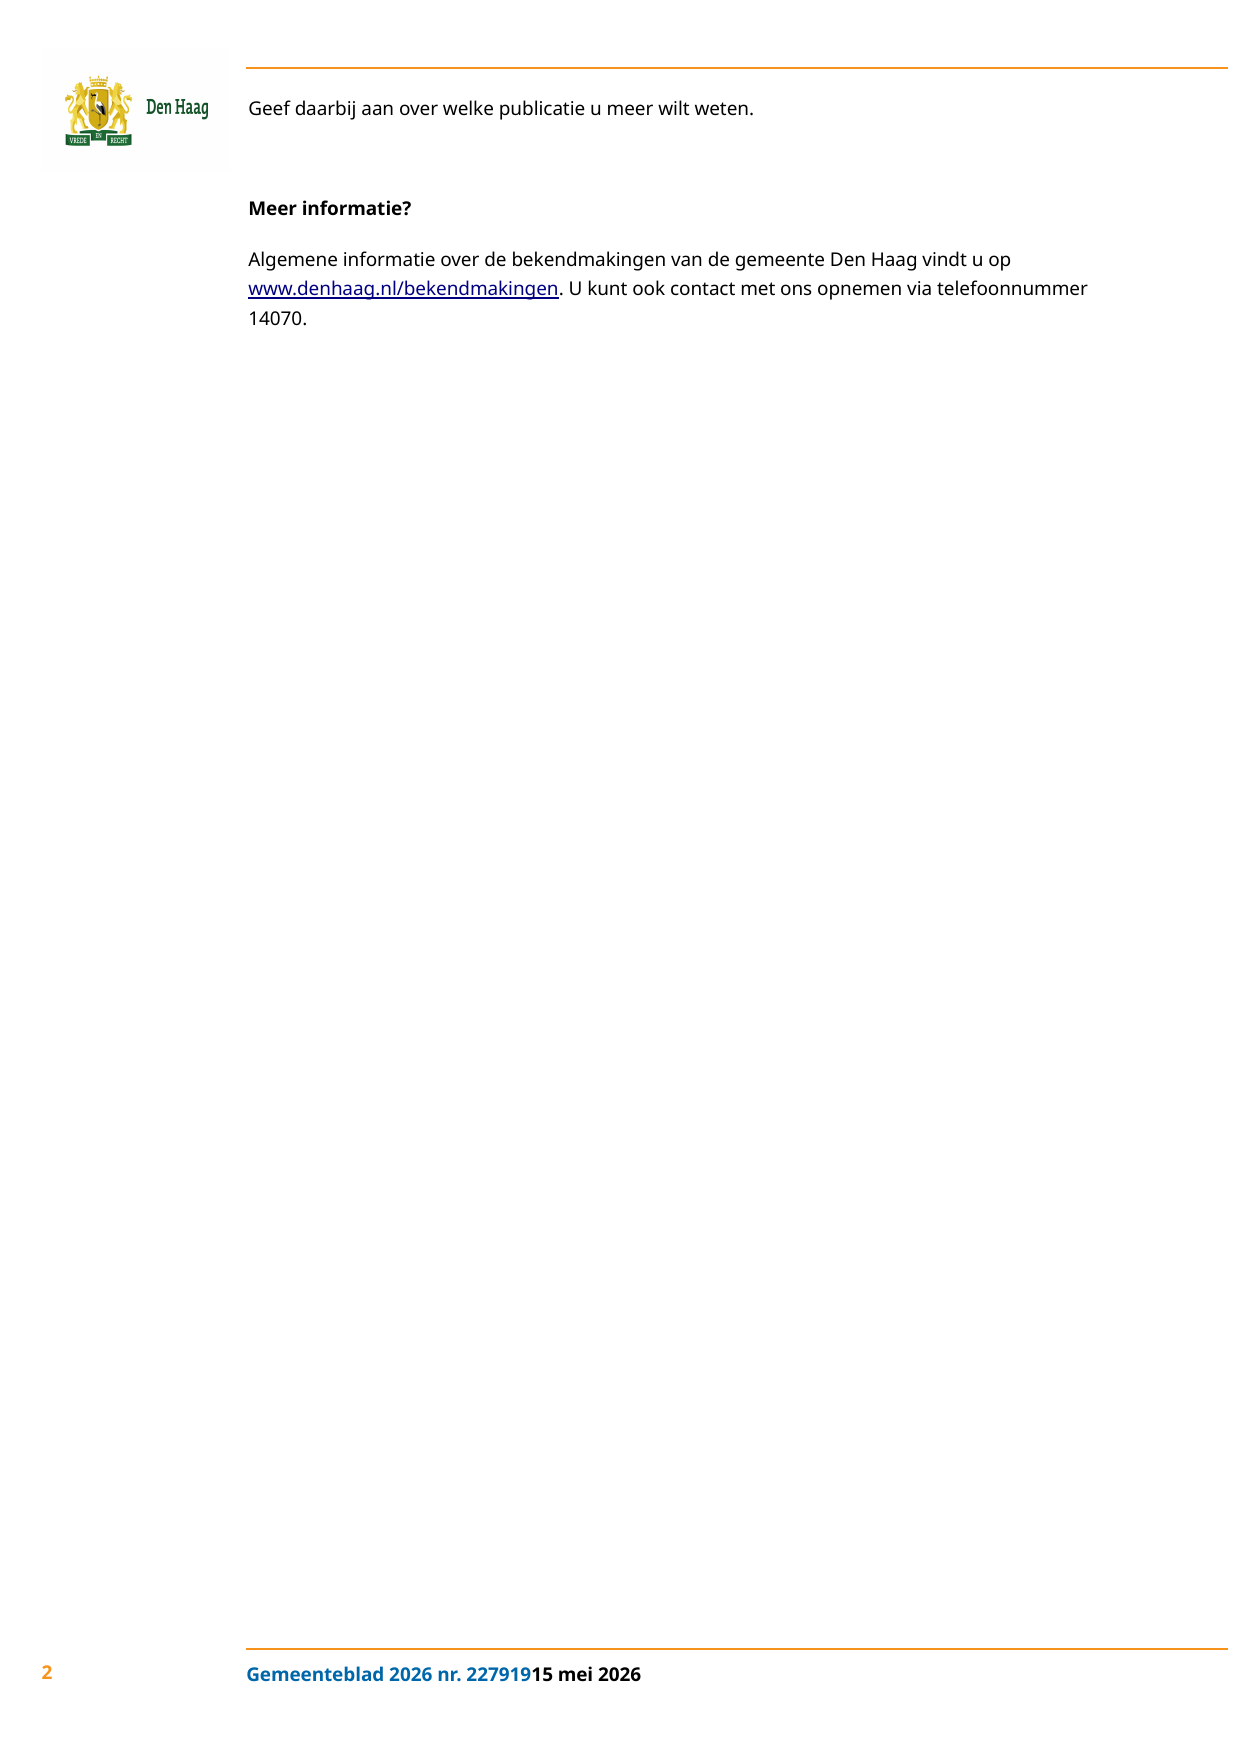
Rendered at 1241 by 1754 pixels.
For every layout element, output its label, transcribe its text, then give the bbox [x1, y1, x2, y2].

text Meer informatie? [248, 196, 1152, 221]
picture [41, 47, 231, 172]
text Geef daarbij aan over welke publicatie u meer wilt weten. [248, 95, 1152, 121]
text Algemene informatie over de bekendmakingen van de gemeente Den Haag vindt u op www.denhaag.nl/bekendmakingen. U kunt ook contact met ons opnemen via telefoonnummer 14070. [248, 246, 1152, 331]
